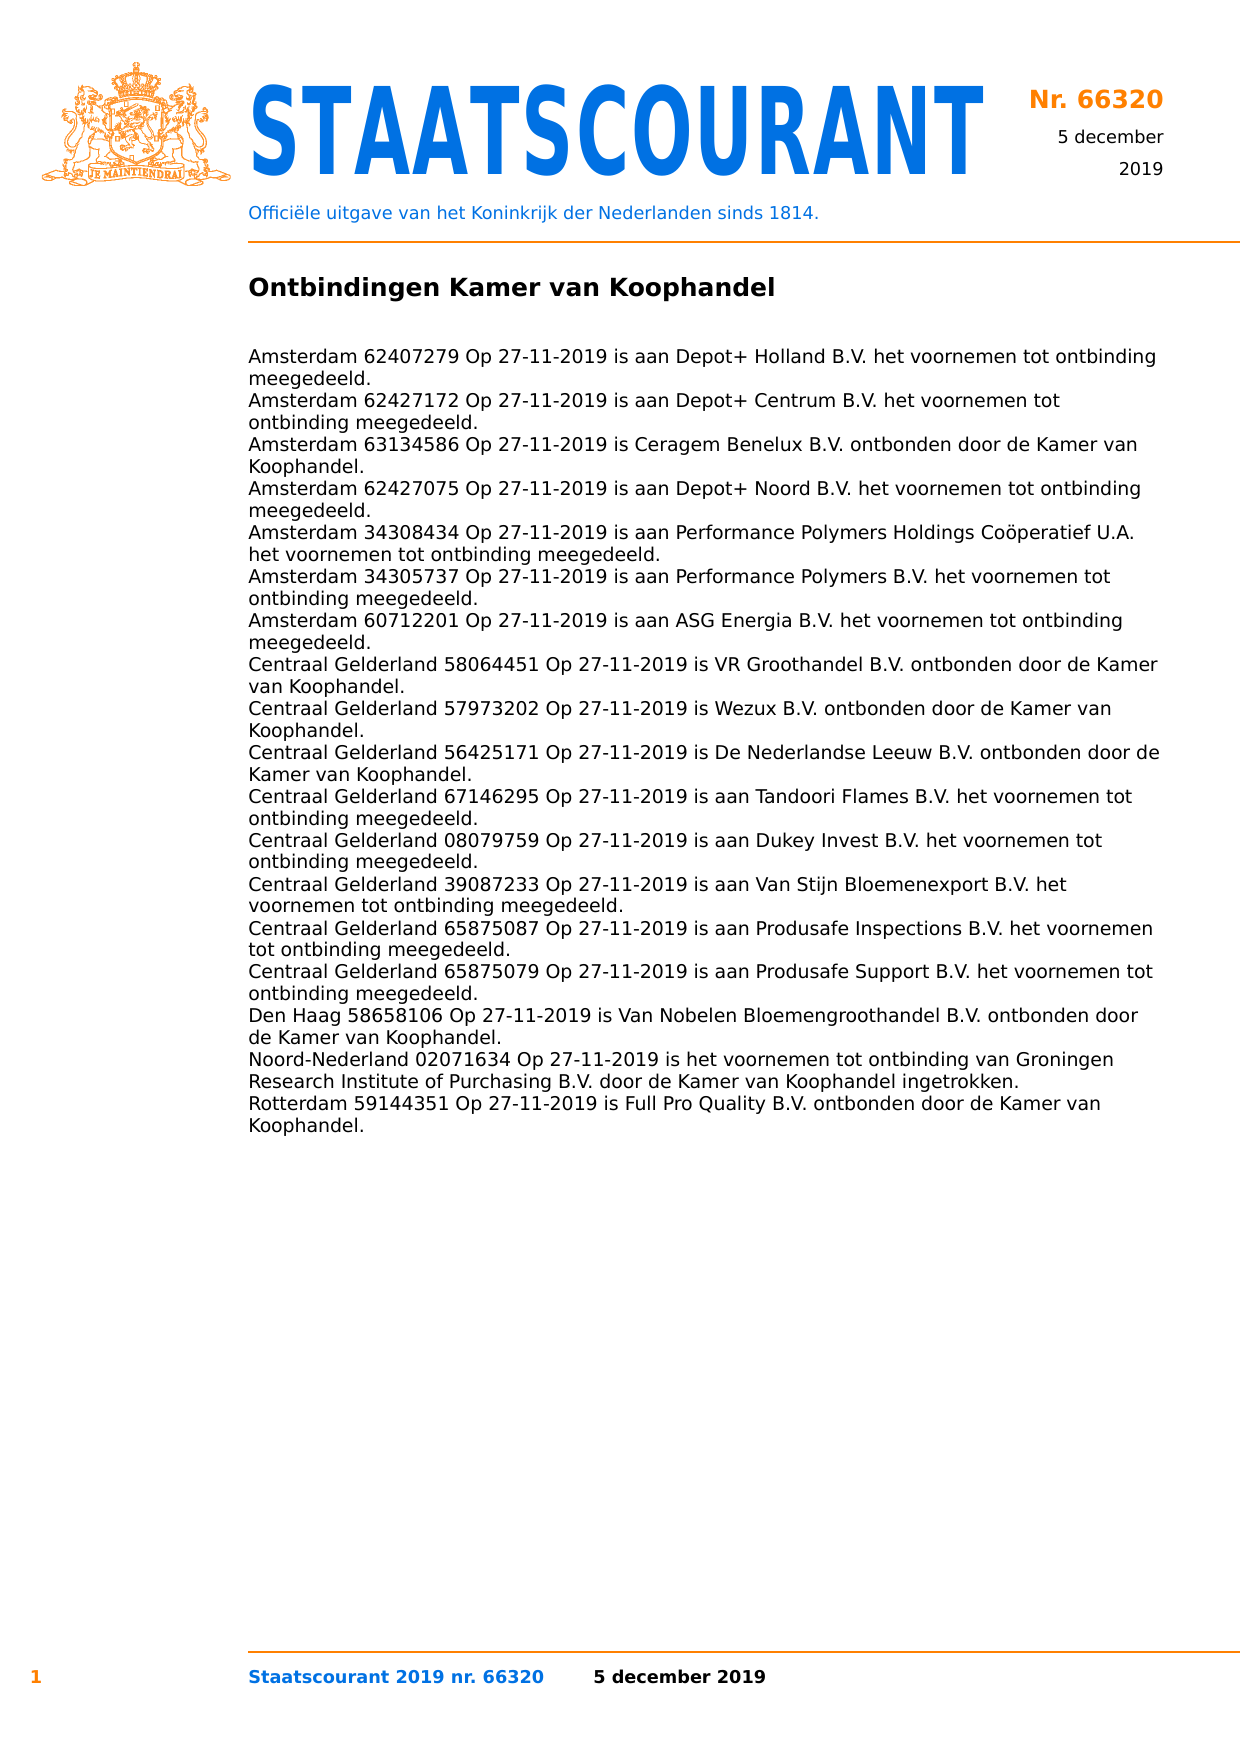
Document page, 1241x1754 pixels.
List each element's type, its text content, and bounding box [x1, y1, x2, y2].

table_cell 2019 [998, 153, 1240, 203]
text Centraal Gelderland 58064451 Op 27-11-2019 is VR Groothandel B.V. ontbonden door de Kamer van Koophandel. [248, 654, 1163, 698]
text Centraal Gelderland 56425171 Op 27-11-2019 is De Nederlandse Leeuw B.V. ontbonden door de Kamer van Koophandel. [248, 742, 1163, 786]
table_cell Officiële uitgave van het Koninkrijk der Nederlanden sinds 1814. [248, 203, 1240, 241]
picture [41, 62, 231, 186]
table_header [25, 62, 248, 241]
text Amsterdam 63134586 Op 27-11-2019 is Ceragem Benelux B.V. ontbonden door de Kamer van Koophandel. [248, 434, 1163, 478]
text Amsterdam 62407279 Op 27-11-2019 is aan Depot+ Holland B.V. het voornemen tot ontbinding meegedeeld. [248, 346, 1163, 390]
table_header STAATSCOURANT [248, 62, 998, 203]
text Amsterdam 60712201 Op 27-11-2019 is aan ASG Energia B.V. het voornemen tot ontbinding meegedeeld. [248, 610, 1163, 654]
text Amsterdam 62427075 Op 27-11-2019 is aan Depot+ Noord B.V. het voornemen tot ontbinding meegedeeld. [248, 478, 1163, 522]
text Amsterdam 34308434 Op 27-11-2019 is aan Performance Polymers Holdings Coöperatief U.A. het voornemen tot ontbinding meegedeeld. [248, 522, 1163, 566]
text Centraal Gelderland 65875087 Op 27-11-2019 is aan Produsafe Inspections B.V. het voornemen tot ontbinding meegedeeld. [248, 917, 1163, 961]
text Den Haag 58658106 Op 27-11-2019 is Van Nobelen Bloemengroothandel B.V. ontbonden door de Kamer van Koophandel. [248, 1005, 1163, 1049]
text Amsterdam 62427172 Op 27-11-2019 is aan Depot+ Centrum B.V. het voornemen tot ontbinding meegedeeld. [248, 390, 1163, 434]
text Centraal Gelderland 65875079 Op 27-11-2019 is aan Produsafe Support B.V. het voornemen tot ontbinding meegedeeld. [248, 961, 1163, 1005]
table_header Nr. 66320 [998, 62, 1240, 121]
text Centraal Gelderland 39087233 Op 27-11-2019 is aan Van Stijn Bloemenexport B.V. het voornemen tot ontbinding meegedeeld. [248, 873, 1163, 917]
text Amsterdam 34305737 Op 27-11-2019 is aan Performance Polymers B.V. het voornemen tot ontbinding meegedeeld. [248, 566, 1163, 610]
text Noord-Nederland 02071634 Op 27-11-2019 is het voornemen tot ontbinding van Groningen Research Institute of Purchasing B.V. door de Kamer van Koophandel ingetrokken. [248, 1049, 1163, 1093]
text Centraal Gelderland 57973202 Op 27-11-2019 is Wezux B.V. ontbonden door de Kamer van Koophandel. [248, 698, 1163, 742]
subtitle Ontbindingen Kamer van Koophandel [248, 273, 1163, 302]
table_cell 5 december [998, 121, 1240, 153]
text Centraal Gelderland 67146295 Op 27-11-2019 is aan Tandoori Flames B.V. het voornemen tot ontbinding meegedeeld. [248, 786, 1163, 829]
text Centraal Gelderland 08079759 Op 27-11-2019 is aan Dukey Invest B.V. het voornemen tot ontbinding meegedeeld. [248, 829, 1163, 873]
text Rotterdam 59144351 Op 27-11-2019 is Full Pro Quality B.V. ontbonden door de Kamer van Koophandel. [248, 1093, 1163, 1137]
